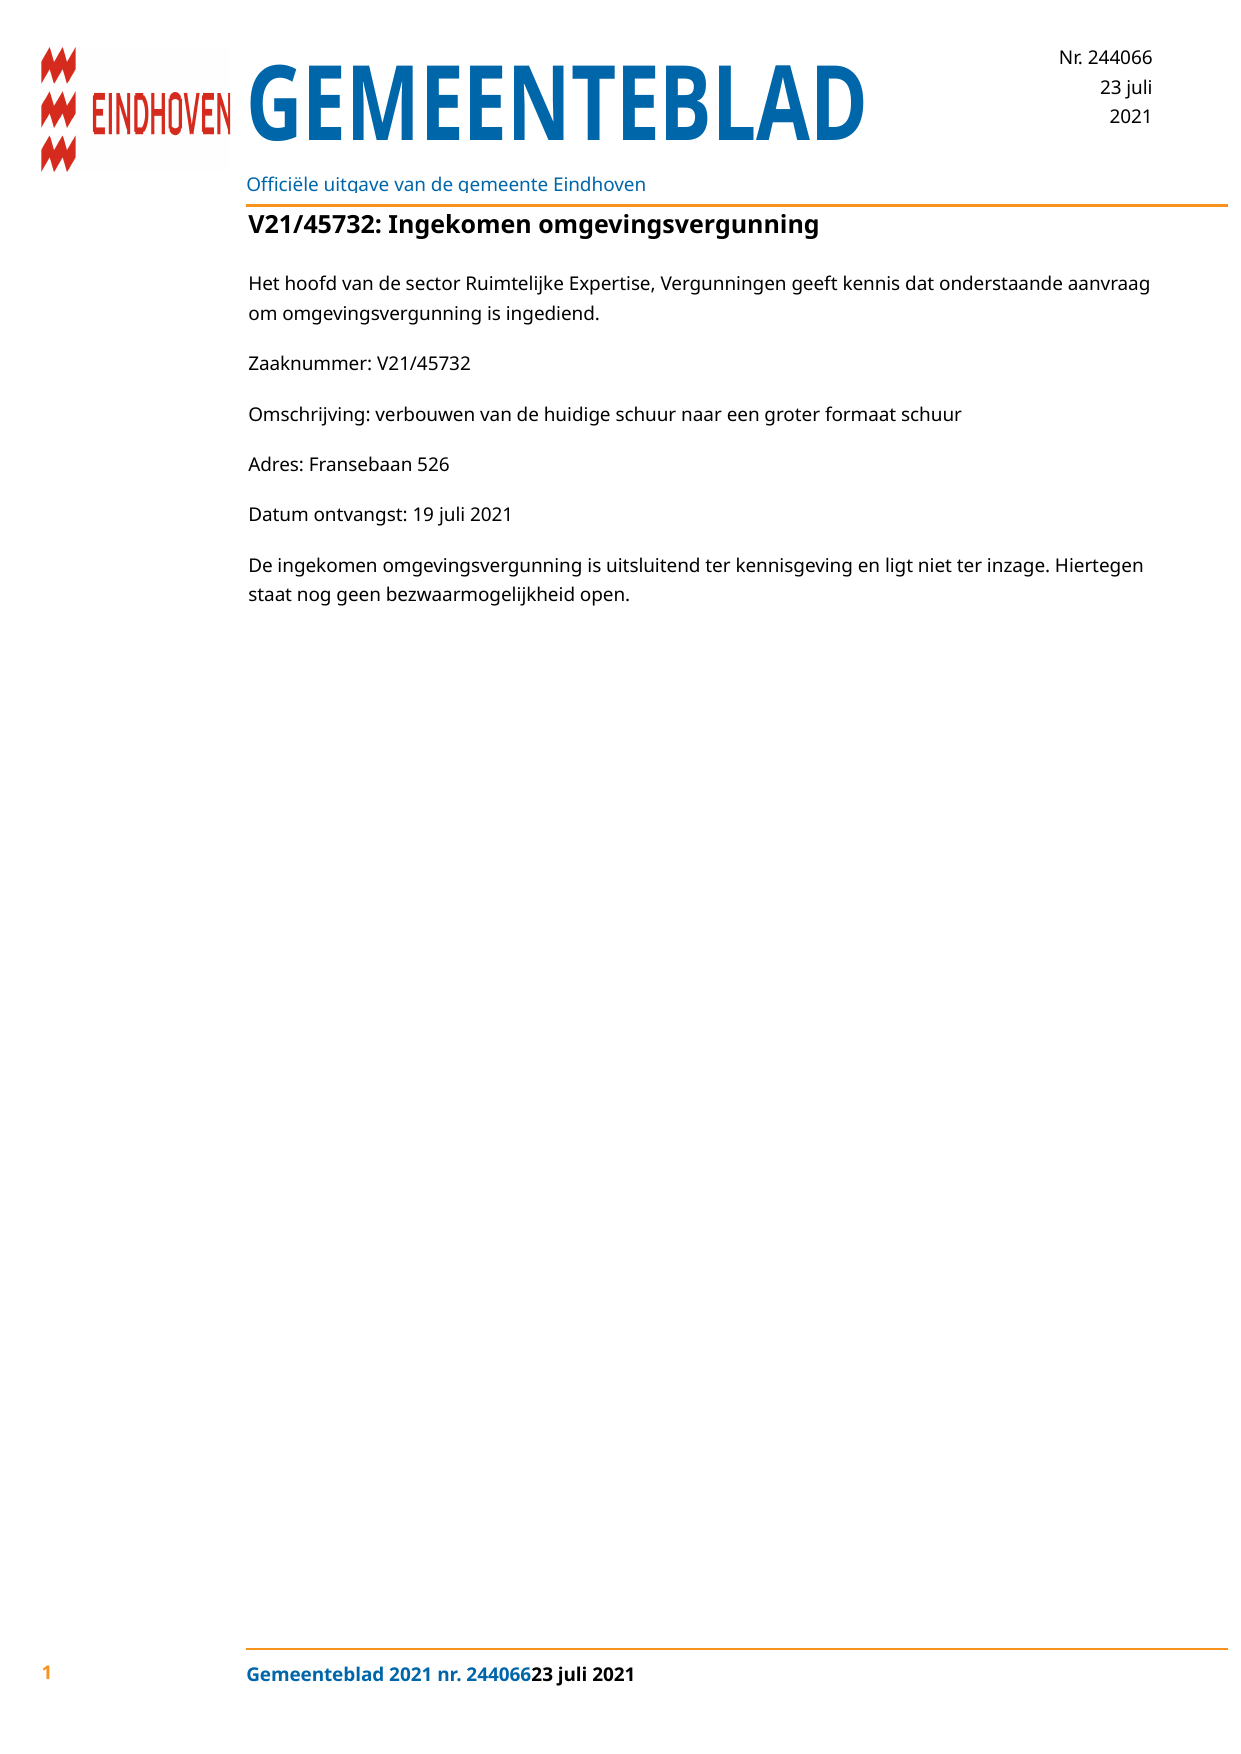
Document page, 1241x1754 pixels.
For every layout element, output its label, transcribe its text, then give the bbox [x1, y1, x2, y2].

picture [41, 47, 231, 172]
text De ingekomen omgevingsvergunning is uitsluitend ter kennisgeving en ligt niet ter inzage. Hiertegen staat nog geen bezwaarmogelijkheid open. [248, 552, 1152, 607]
text Omschrijving: verbouwen van de huidige schuur naar een groter formaat schuur [248, 401, 1152, 426]
text V21/45732: Ingekomen omgevingsvergunning [248, 207, 1152, 241]
text Adres: Fransebaan 526 [248, 451, 1152, 477]
text Datum ontvangst: 19 juli 2021 [248, 502, 1152, 527]
text Zaaknummer: V21/45732 [248, 350, 1152, 376]
text Het hoofd van de sector Ruimtelijke Expertise, Vergunningen geeft kennis dat onderstaande aanvraag om omgevingsvergunning is ingediend. [248, 270, 1152, 326]
